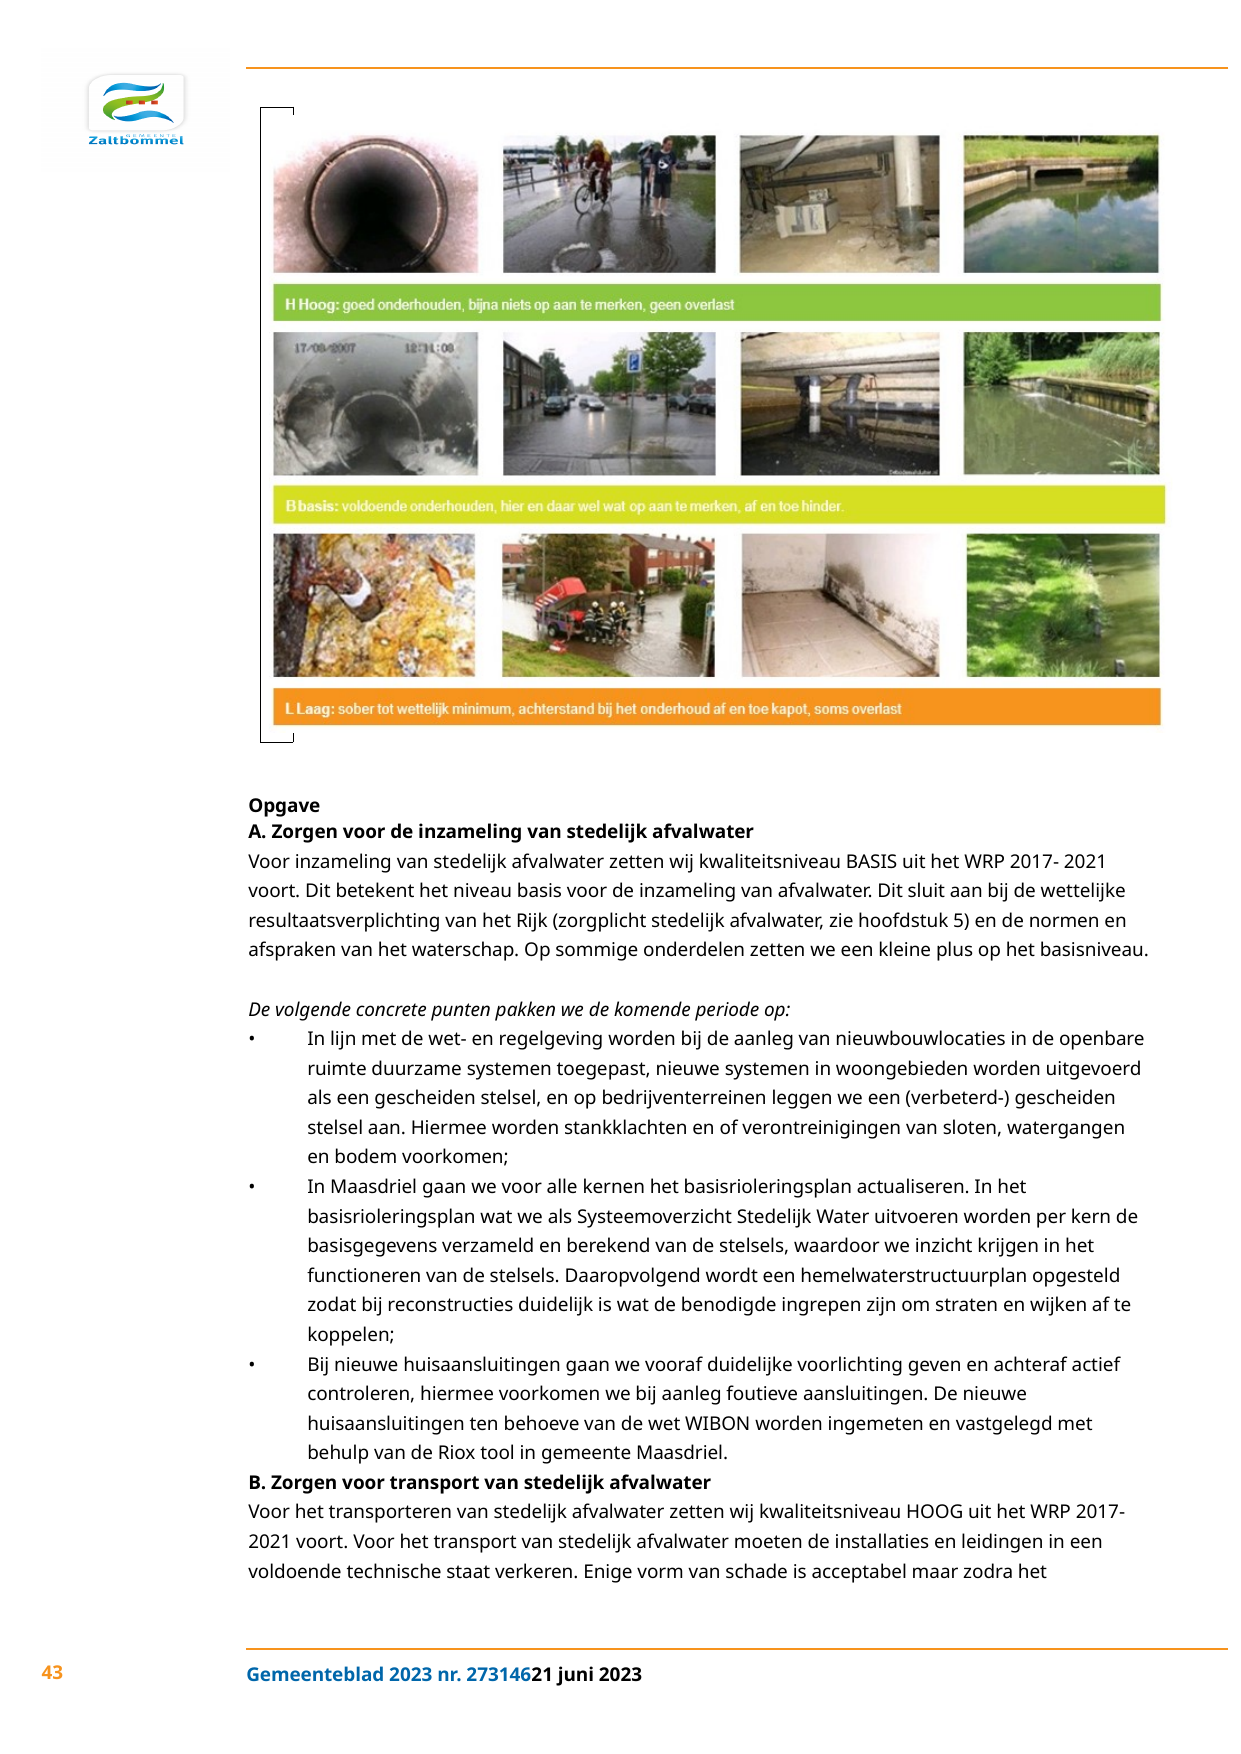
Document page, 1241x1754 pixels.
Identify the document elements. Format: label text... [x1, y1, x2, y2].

text Voor inzameling van stedelijk afvalwater zetten wij kwaliteitsniveau BASIS uit het WRP 2017- 2021 voort. Dit betekent het niveau basis voor de inzameling van afvalwater. Dit sluit aan bij de wettelijke resultaatsverplichting van het Rijk (zorgplicht stedelijk afvalwater, zie hoofdstuk 5) en de normen en afspraken van het waterschap. Op sommige onderdelen zetten we een kleine plus op het basisniveau. [248, 848, 1152, 962]
text A. Zorgen voor de inzameling van stedelijk afvalwater [248, 818, 1152, 844]
text Voor het transporteren van stedelijk afvalwater zetten wij kwaliteitsniveau HOOG uit het WRP 2017-2021 voort. Voor het transport van stedelijk afvalwater moeten de installaties en leidingen in een voldoende technische staat verkeren. Enige vorm van schade is acceptabel maar zodra het [248, 1499, 1152, 1584]
picture [41, 47, 231, 172]
text B. Zorgen voor transport van stedelijk afvalwater [248, 1469, 1152, 1495]
text Opgave [248, 793, 1152, 818]
picture [268, 115, 1173, 733]
text De volgende concrete punten pakken we de komende periode op: [248, 996, 1152, 1022]
list In Maasdriel gaan we voor alle kernen het basisrioleringsplan actualiseren. In het basisrioleringsplan wat we als Systeemoverzicht Stedelijk Water uitvoeren worden per kern de basisgegevens verzameld en berekend van de stelsels, waardoor we inzicht krijgen in het functioneren van de stelsels. Daaropvolgend wordt een hemelwaterstructuurplan opgesteld zodat bij reconstructies duidelijk is wat de benodigde ingrepen zijn om straten en wijken af te koppelen; [248, 1173, 1152, 1347]
list In lijn met de wet- en regelgeving worden bij de aanleg van nieuwbouwlocaties in de openbare ruimte duurzame systemen toegepast, nieuwe systemen in woongebieden worden uitgevoerd als een gescheiden stelsel, en op bedrijventerreinen leggen we een (verbeterd-) gescheiden stelsel aan. Hiermee worden stankklachten en of verontreinigingen van sloten, watergangen en bodem voorkomen; [248, 1025, 1152, 1169]
list Bij nieuwe huisaansluitingen gaan we vooraf duidelijke voorlichting geven en achteraf actief controleren, hiermee voorkomen we bij aanleg foutieve aansluitingen. De nieuwe huisaansluitingen ten behoeve van de wet WIBON worden ingemeten en vastgelegd met behulp van de Riox tool in gemeente Maasdriel. [248, 1351, 1152, 1465]
